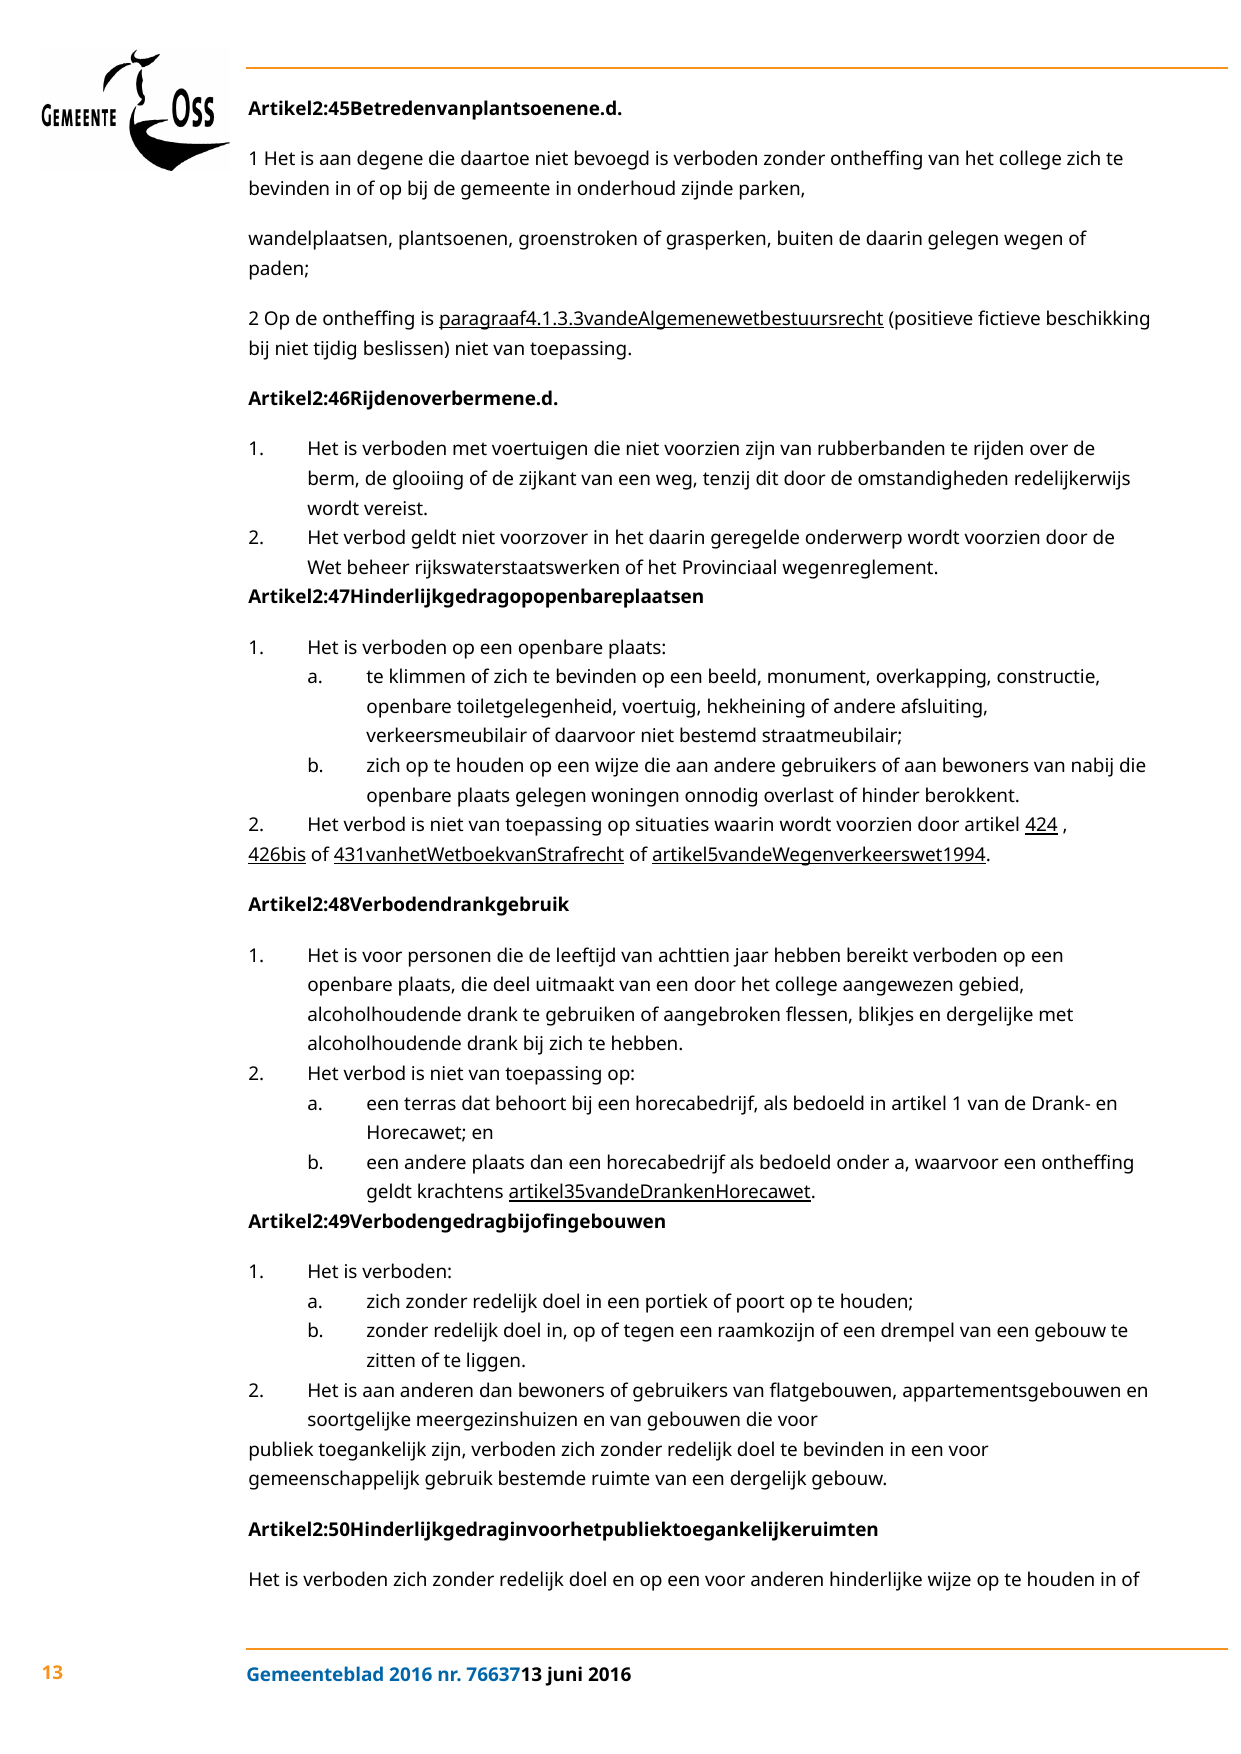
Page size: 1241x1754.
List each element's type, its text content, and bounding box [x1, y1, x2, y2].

text Artikel2:48Verbodendrankgebruik [248, 891, 1152, 917]
list zonder redelijk doel in, op of tegen een raamkozijn of een drempel van een gebouw te zitten of te liggen. [307, 1318, 1152, 1373]
list Het verbod is niet van toepassing op situaties waarin wordt voorzien door artikel 424 , [248, 811, 1152, 837]
text publiek toegankelijk zijn, verboden zich zonder redelijk doel te bevinden in een voor gemeenschappelijk gebruik bestemde ruimte van een dergelijk gebouw. [248, 1436, 1152, 1491]
text Artikel2:47Hinderlijkgedragopopenbareplaatsen [248, 583, 1152, 609]
list Het is aan anderen dan bewoners of gebruikers van flatgebouwen, appartementsgebouwen en soortgelijke meergezinshuizen en van gebouwen die voor [248, 1377, 1152, 1432]
list zich zonder redelijk doel in een portiek of poort op te houden; [307, 1288, 1152, 1314]
text Artikel2:50Hinderlijkgedraginvoorhetpubliektoegankelijkeruimten [248, 1516, 1152, 1542]
list Het verbod geldt niet voorzover in het daarin geregelde onderwerp wordt voorzien door de Wet beheer rijkswaterstaatswerken of het Provinciaal wegenreglement. [248, 524, 1152, 580]
list Het is voor personen die de leeftijd van achttien jaar hebben bereikt verboden op een openbare plaats, die deel uitmaakt van een door het college aangewezen gebied, alcoholhoudende drank te gebruiken of aangebroken flessen, blikjes en dergelijke met alcoholhoudende drank bij zich te hebben. [248, 942, 1152, 1056]
picture [41, 47, 231, 172]
text wandelplaatsen, plantsoenen, groenstroken of grasperken, buiten de daarin gelegen wegen of paden; [248, 225, 1152, 281]
list Het verbod is niet van toepassing op: [248, 1060, 1152, 1086]
list te klimmen of zich te bevinden op een beeld, monument, overkapping, constructie, openbare toiletgelegenheid, voertuig, hekheining of andere afsluiting, verkeersmeubilair of daarvoor niet bestemd straatmeubilair; [307, 663, 1152, 748]
list een terras dat behoort bij een horecabedrijf, als bedoeld in artikel 1 van de Drank- en Horecawet; en [307, 1090, 1152, 1145]
list een andere plaats dan een horecabedrijf als bedoeld onder a, waarvoor een ontheffing geldt krachtens artikel35vandeDrankenHorecawet. [307, 1149, 1152, 1204]
list Het is verboden: [248, 1258, 1152, 1284]
text Artikel2:49Verbodengedragbijofingebouwen [248, 1208, 1152, 1234]
text 426bis of 431vanhetWetboekvanStrafrecht of artikel5vandeWegenverkeerswet1994. [248, 841, 1152, 867]
text Artikel2:46Rijdenoverbermene.d. [248, 385, 1152, 411]
text Artikel2:45Betredenvanplantsoenene.d. [248, 95, 1152, 121]
list zich op te houden op een wijze die aan andere gebruikers of aan bewoners van nabij die openbare plaats gelegen woningen onnodig overlast of hinder berokkent. [307, 752, 1152, 808]
list Het is verboden op een openbare plaats: [248, 634, 1152, 660]
text 1 Het is aan degene die daartoe niet bevoegd is verboden zonder ontheffing van het college zich te bevinden in of op bij de gemeente in onderhoud zijnde parken, [248, 145, 1152, 201]
text 2 Op de ontheffing is paragraaf4.1.3.3vandeAlgemenewetbestuursrecht (positieve fictieve beschikking bij niet tijdig beslissen) niet van toepassing. [248, 305, 1152, 361]
text Het is verboden zich zonder redelijk doel en op een voor anderen hinderlijke wijze op te houden in of [248, 1566, 1152, 1592]
list Het is verboden met voertuigen die niet voorzien zijn van rubberbanden te rijden over de berm, de glooiing of de zijkant van een weg, tenzij dit door de omstandigheden redelijkerwijs wordt vereist. [248, 436, 1152, 521]
